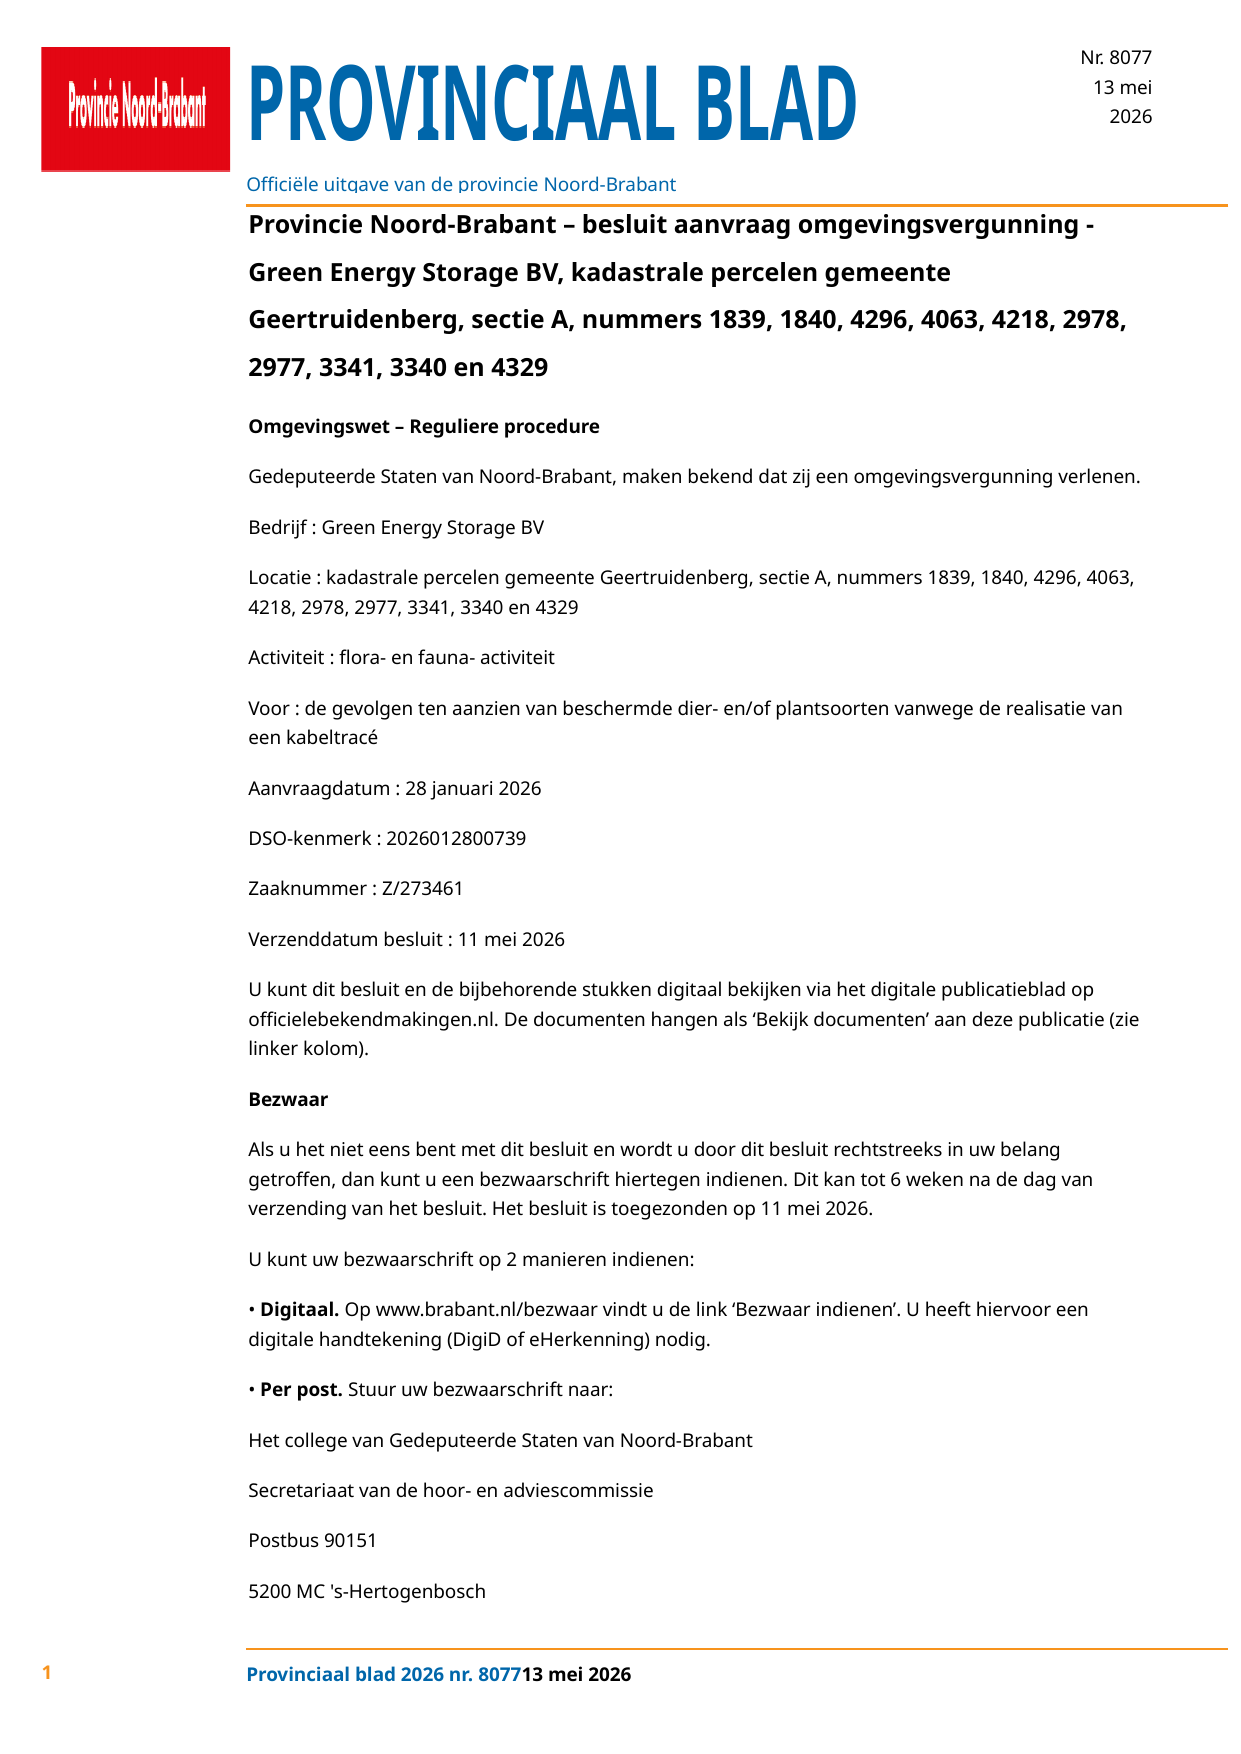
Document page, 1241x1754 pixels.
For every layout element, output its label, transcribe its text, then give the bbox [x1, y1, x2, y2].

text Aanvraagdatum : 28 januari 2026 [248, 775, 1152, 801]
text Omgevingswet – Reguliere procedure [248, 413, 1152, 439]
text U kunt uw bezwaarschrift op 2 manieren indienen: [248, 1246, 1152, 1272]
text Postbus 90151 [248, 1528, 1152, 1553]
text Bezwaar [248, 1086, 1152, 1112]
text 5200 MC 's‑Hertogenbosch [248, 1578, 1152, 1604]
text Bedrijf : Green Energy Storage BV [248, 514, 1152, 540]
text U kunt dit besluit en de bijbehorende stukken digitaal bekijken via het digitale publicatieblad op officielebekendmakingen.nl. De documenten hangen als ‘Bekijk documenten’ aan deze publicatie (zie linker kolom). [248, 976, 1152, 1061]
text Voor : de gevolgen ten aanzien van beschermde dier- en/of plantsoorten vanwege de realisatie van een kabeltracé [248, 695, 1152, 750]
picture [41, 47, 231, 172]
text Zaaknummer : Z/273461 [248, 876, 1152, 901]
text Provincie Noord-Brabant – besluit aanvraag omgevingsvergunning - Green Energy Storage BV, kadastrale percelen gemeente Geertruidenberg, sectie A, nummers 1839, 1840, 4296, 4063, 4218, 2978, 2977, 3341, 3340 en 4329 [248, 207, 1152, 384]
text Gedeputeerde Staten van Noord-Brabant, maken bekend dat zij een omgevingsvergunning verlenen. [248, 463, 1152, 489]
text Het college van Gedeputeerde Staten van Noord-Brabant [248, 1427, 1152, 1453]
text Als u het niet eens bent met dit besluit en wordt u door dit besluit rechtstreeks in uw belang getroffen, dan kunt u een bezwaarschrift hiertegen indienen. Dit kan tot 6 weken na de dag van verzending van het besluit. Het besluit is toegezonden op 11 mei 2026. [248, 1136, 1152, 1221]
text Verzenddatum besluit : 11 mei 2026 [248, 926, 1152, 952]
text Activiteit : flora- en fauna- activiteit [248, 644, 1152, 670]
text • Per post. Stuur uw bezwaarschrift naar: [248, 1376, 1152, 1402]
text • Digitaal. Op www.brabant.nl/bezwaar vindt u de link ‘Bezwaar indienen’. U heeft hiervoor een digitale handtekening (DigiD of eHerkenning) nodig. [248, 1296, 1152, 1352]
text Secretariaat van de hoor- en adviescommissie [248, 1477, 1152, 1503]
text DSO-kenmerk : 2026012800739 [248, 825, 1152, 851]
text Locatie : kadastrale percelen gemeente Geertruidenberg, sectie A, nummers 1839, 1840, 4296, 4063, 4218, 2978, 2977, 3341, 3340 en 4329 [248, 564, 1152, 620]
